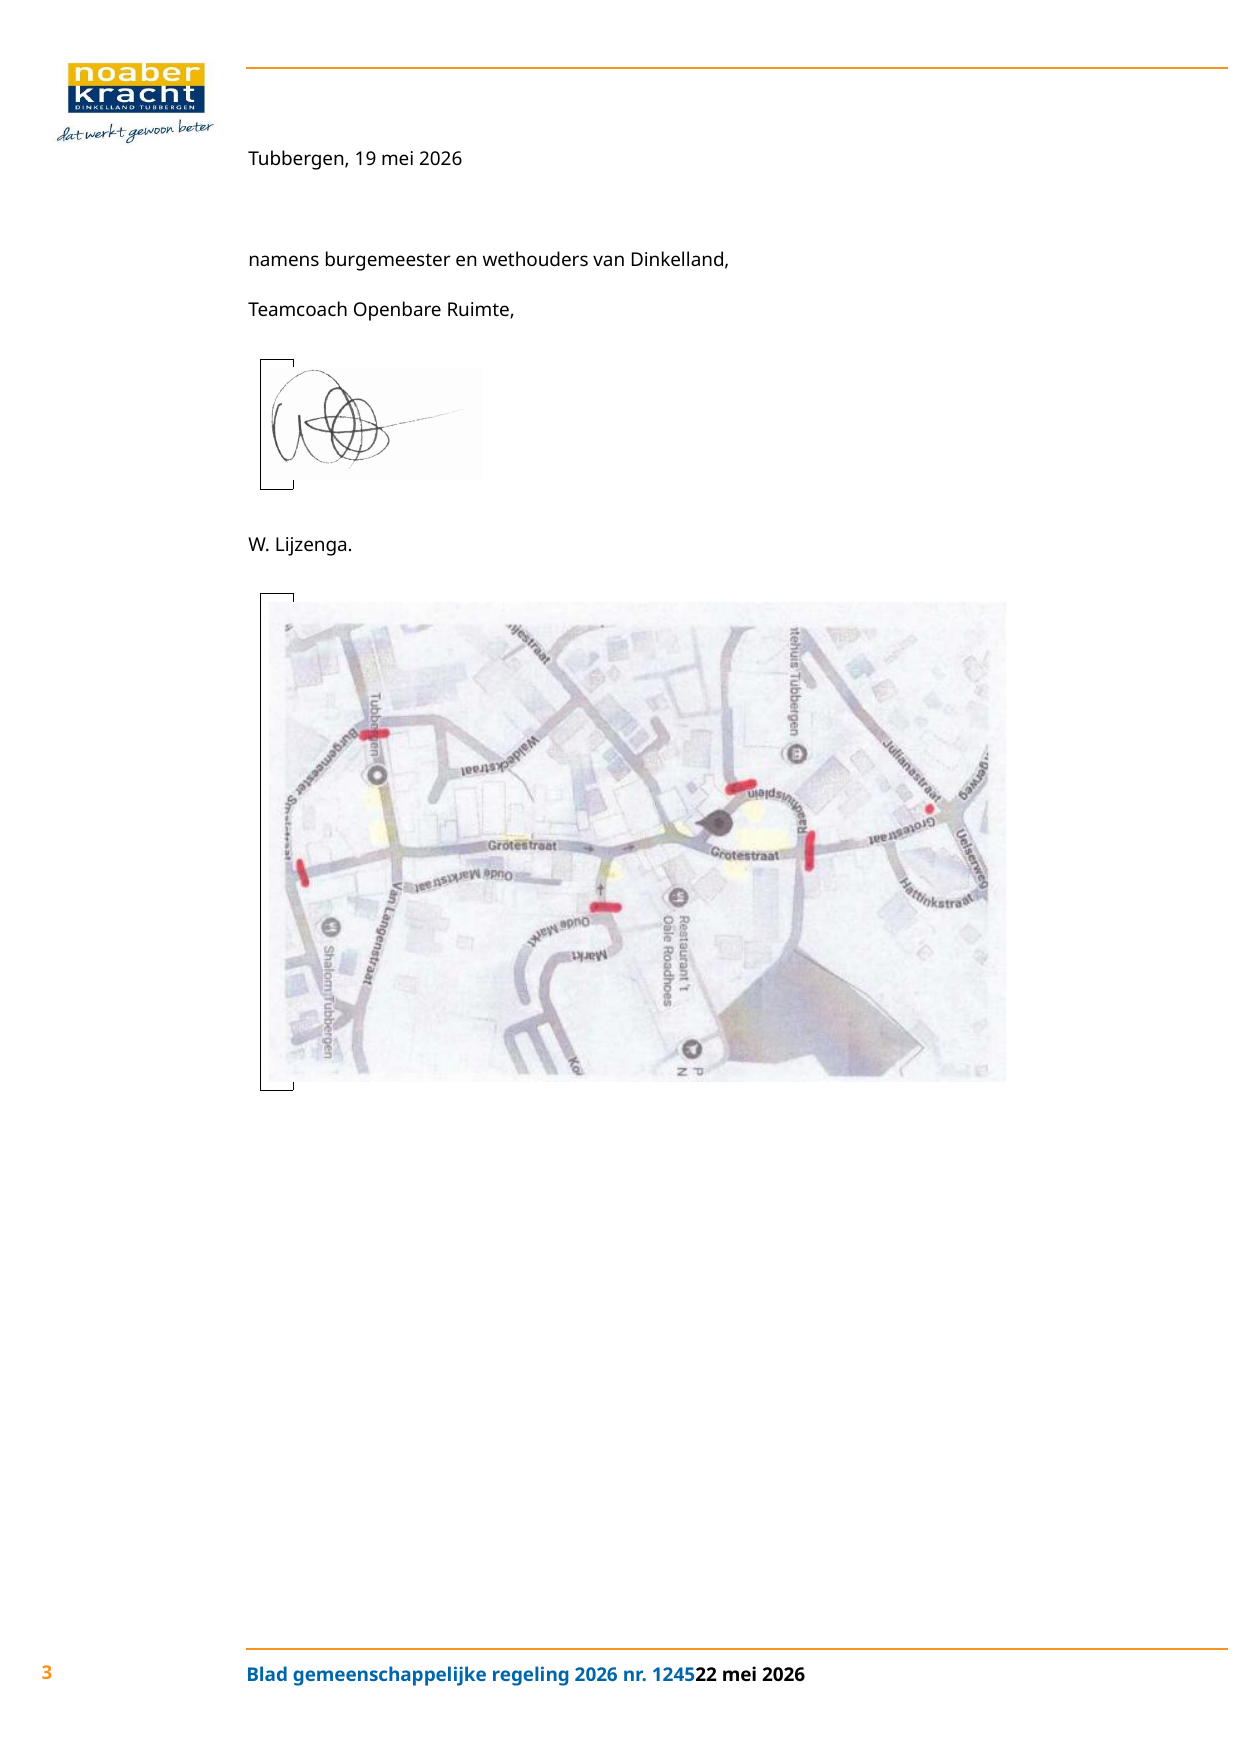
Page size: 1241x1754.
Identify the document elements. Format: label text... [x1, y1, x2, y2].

text Tubbergen, 19 mei 2026 [248, 145, 1152, 171]
text namens burgemeester en wethouders van Dinkelland, [248, 246, 1152, 272]
picture [268, 602, 1007, 1082]
picture [41, 47, 231, 172]
picture [268, 367, 483, 480]
text W. Lijzenga. [248, 531, 1152, 557]
text Teamcoach Openbare Ruimte, [248, 296, 1152, 322]
